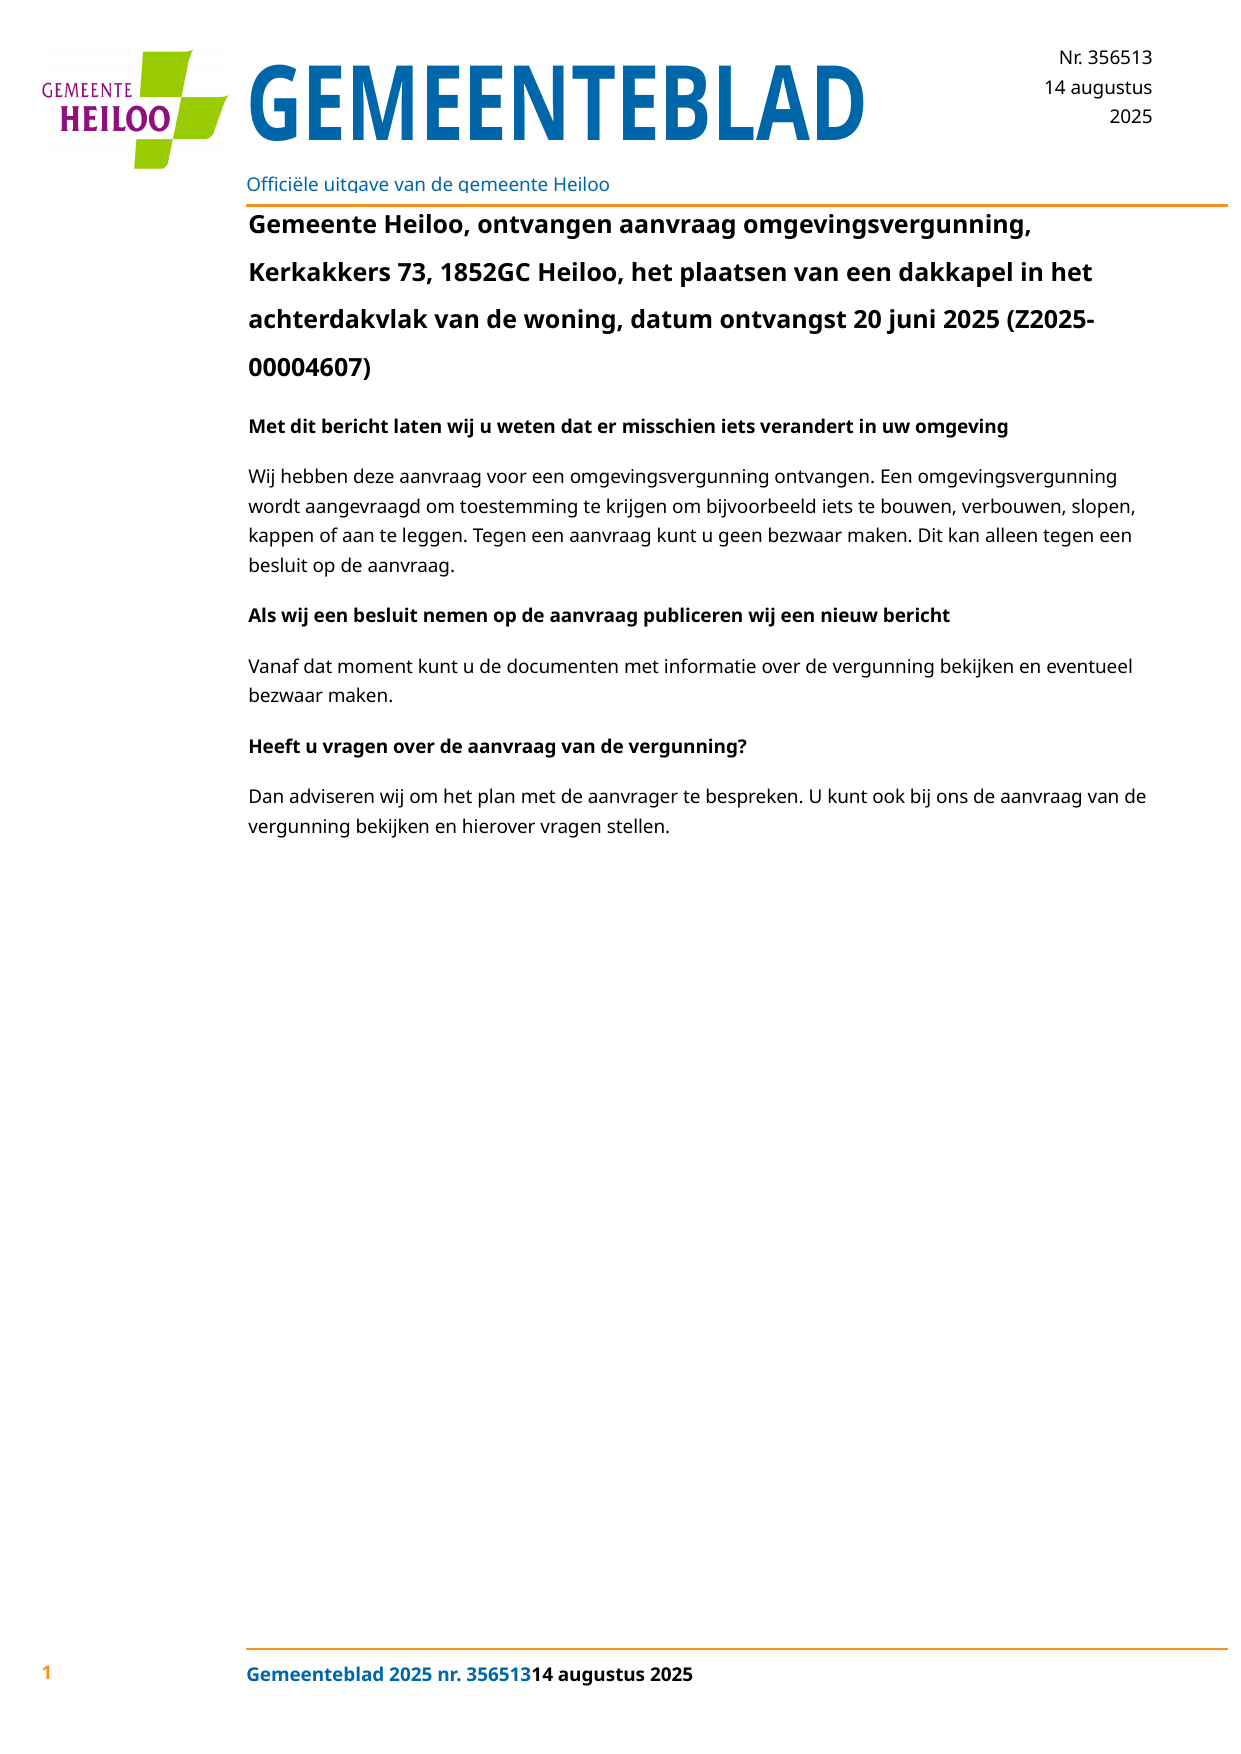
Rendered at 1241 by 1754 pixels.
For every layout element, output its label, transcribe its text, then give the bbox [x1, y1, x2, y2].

picture [41, 47, 231, 172]
text Als wij een besluit nemen op de aanvraag publiceren wij een nieuw bericht [248, 603, 1152, 628]
text Wij hebben deze aanvraag voor een omgevingsvergunning ontvangen. Een omgevingsvergunning wordt aangevraagd om toestemming te krijgen om bijvoorbeeld iets te bouwen, verbouwen, slopen, kappen of aan te leggen. Tegen een aanvraag kunt u geen bezwaar maken. Dit kan alleen tegen een besluit op de aanvraag. [248, 463, 1152, 578]
text Heeft u vragen over de aanvraag van de vergunning? [248, 733, 1152, 759]
text Dan adviseren wij om het plan met de aanvrager te bespreken. U kunt ook bij ons de aanvraag van de vergunning bekijken en hierover vragen stellen. [248, 783, 1152, 839]
text Met dit bericht laten wij u weten dat er misschien iets verandert in uw omgeving [248, 413, 1152, 439]
text Gemeente Heiloo, ontvangen aanvraag omgevingsvergunning, Kerkakkers 73, 1852GC Heiloo, het plaatsen van een dakkapel in het achterdakvlak van de woning, datum ontvangst 20 juni 2025 (Z2025-00004607) [248, 207, 1152, 384]
text Vanaf dat moment kunt u de documenten met informatie over de vergunning bekijken en eventueel bezwaar maken. [248, 653, 1152, 708]
